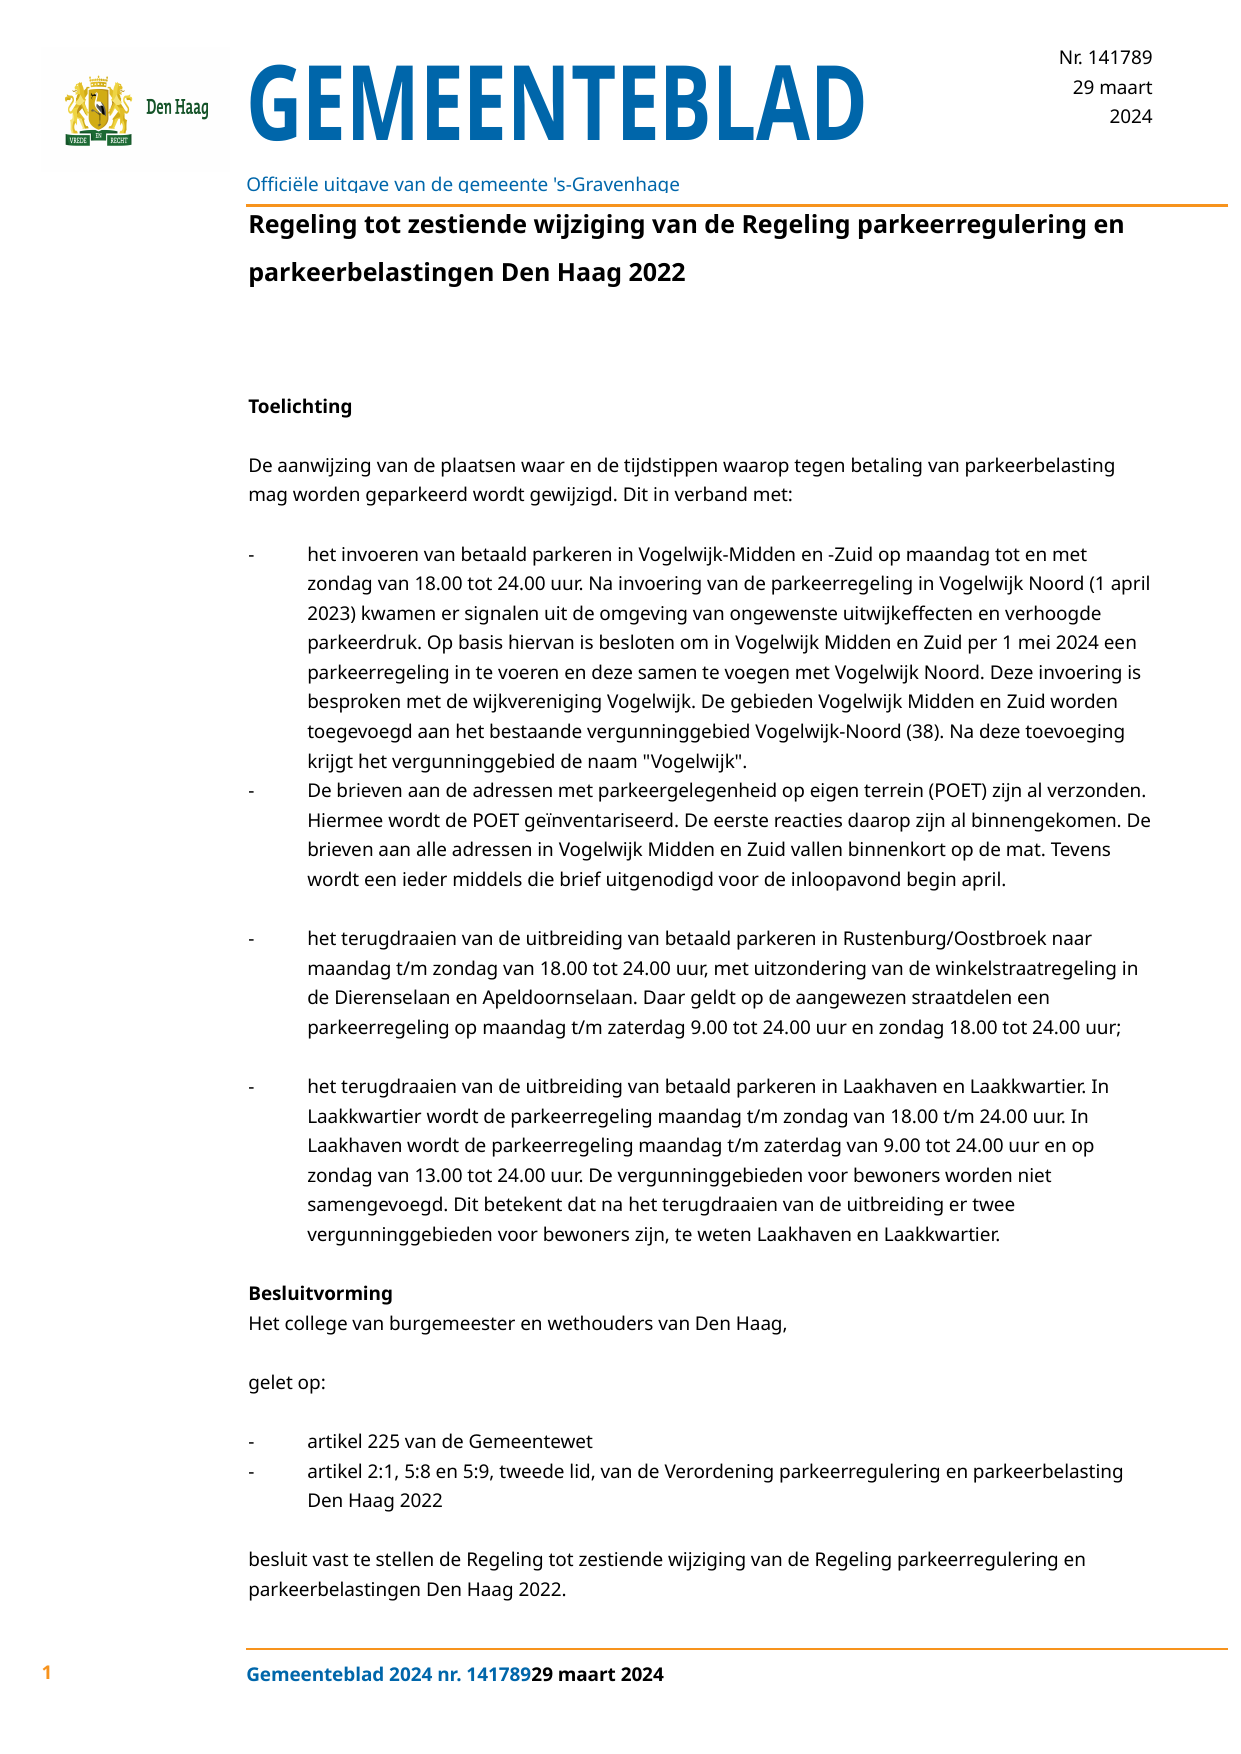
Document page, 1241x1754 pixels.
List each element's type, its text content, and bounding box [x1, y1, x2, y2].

text gelet op: [248, 1369, 1152, 1395]
text Het college van burgemeester en wethouders van Den Haag, [248, 1310, 1152, 1336]
list artikel 2:1, 5:8 en 5:9, tweede lid, van de Verordening parkeerregulering en parkeerbelasting Den Haag 2022 [248, 1458, 1152, 1513]
list het terugdraaien van de uitbreiding van betaald parkeren in Rustenburg/Oostbroek naar maandag t/m zondag van 18.00 tot 24.00 uur, met uitzondering van de winkelstraatregeling in de Dierenselaan en Apeldoornselaan. Daar geldt op de aangewezen straatdelen een parkeerregeling op maandag t/m zaterdag 9.00 tot 24.00 uur en zondag 18.00 tot 24.00 uur; [248, 925, 1152, 1040]
text besluit vast te stellen de Regeling tot zestiende wijziging van de Regeling parkeerregulering en parkeerbelastingen Den Haag 2022. [248, 1547, 1152, 1602]
text Toelichting [248, 393, 1152, 419]
picture [41, 47, 231, 172]
list De brieven aan de adressen met parkeergelegenheid op eigen terrein (POET) zijn al verzonden. Hiermee wordt de POET geïnventariseerd. De eerste reacties daarop zijn al binnengekomen. De brieven aan alle adressen in Vogelwijk Midden en Zuid vallen binnenkort op de mat. Tevens wordt een ieder middels die brief uitgenodigd voor de inloopavond begin april. [248, 777, 1152, 892]
list artikel 225 van de Gemeentewet [248, 1428, 1152, 1454]
list het terugdraaien van de uitbreiding van betaald parkeren in Laakhaven en Laakkwartier. In Laakkwartier wordt de parkeerregeling maandag t/m zondag van 18.00 t/m 24.00 uur. In Laakhaven wordt de parkeerregeling maandag t/m zaterdag van 9.00 tot 24.00 uur en op zondag van 13.00 tot 24.00 uur. De vergunninggebieden voor bewoners worden niet samengevoegd. Dit betekent dat na het terugdraaien van de uitbreiding er twee vergunninggebieden voor bewoners zijn, te weten Laakhaven en Laakkwartier. [248, 1073, 1152, 1247]
list het invoeren van betaald parkeren in Vogelwijk-Midden en -Zuid op maandag tot en met zondag van 18.00 tot 24.00 uur. Na invoering van de parkeerregeling in Vogelwijk Noord (1 april 2023) kwamen er signalen uit de omgeving van ongewenste uitwijkeffecten en verhoogde parkeerdruk. Op basis hiervan is besloten om in Vogelwijk Midden en Zuid per 1 mei 2024 een parkeerregeling in te voeren en deze samen te voegen met Vogelwijk Noord. Deze invoering is besproken met de wijkvereniging Vogelwijk. De gebieden Vogelwijk Midden en Zuid worden toegevoegd aan het bestaande vergunninggebied Vogelwijk-Noord (38). Na deze toevoeging krijgt het vergunninggebied de naam "Vogelwijk". [248, 541, 1152, 774]
text Besluitvorming [248, 1280, 1152, 1306]
text De aanwijzing van de plaatsen waar en de tijdstippen waarop tegen betaling van parkeerbelasting mag worden geparkeerd wordt gewijzigd. Dit in verband met: [248, 452, 1152, 507]
text Regeling tot zestiende wijziging van de Regeling parkeerregulering en parkeerbelastingen Den Haag 2022 [248, 207, 1152, 288]
